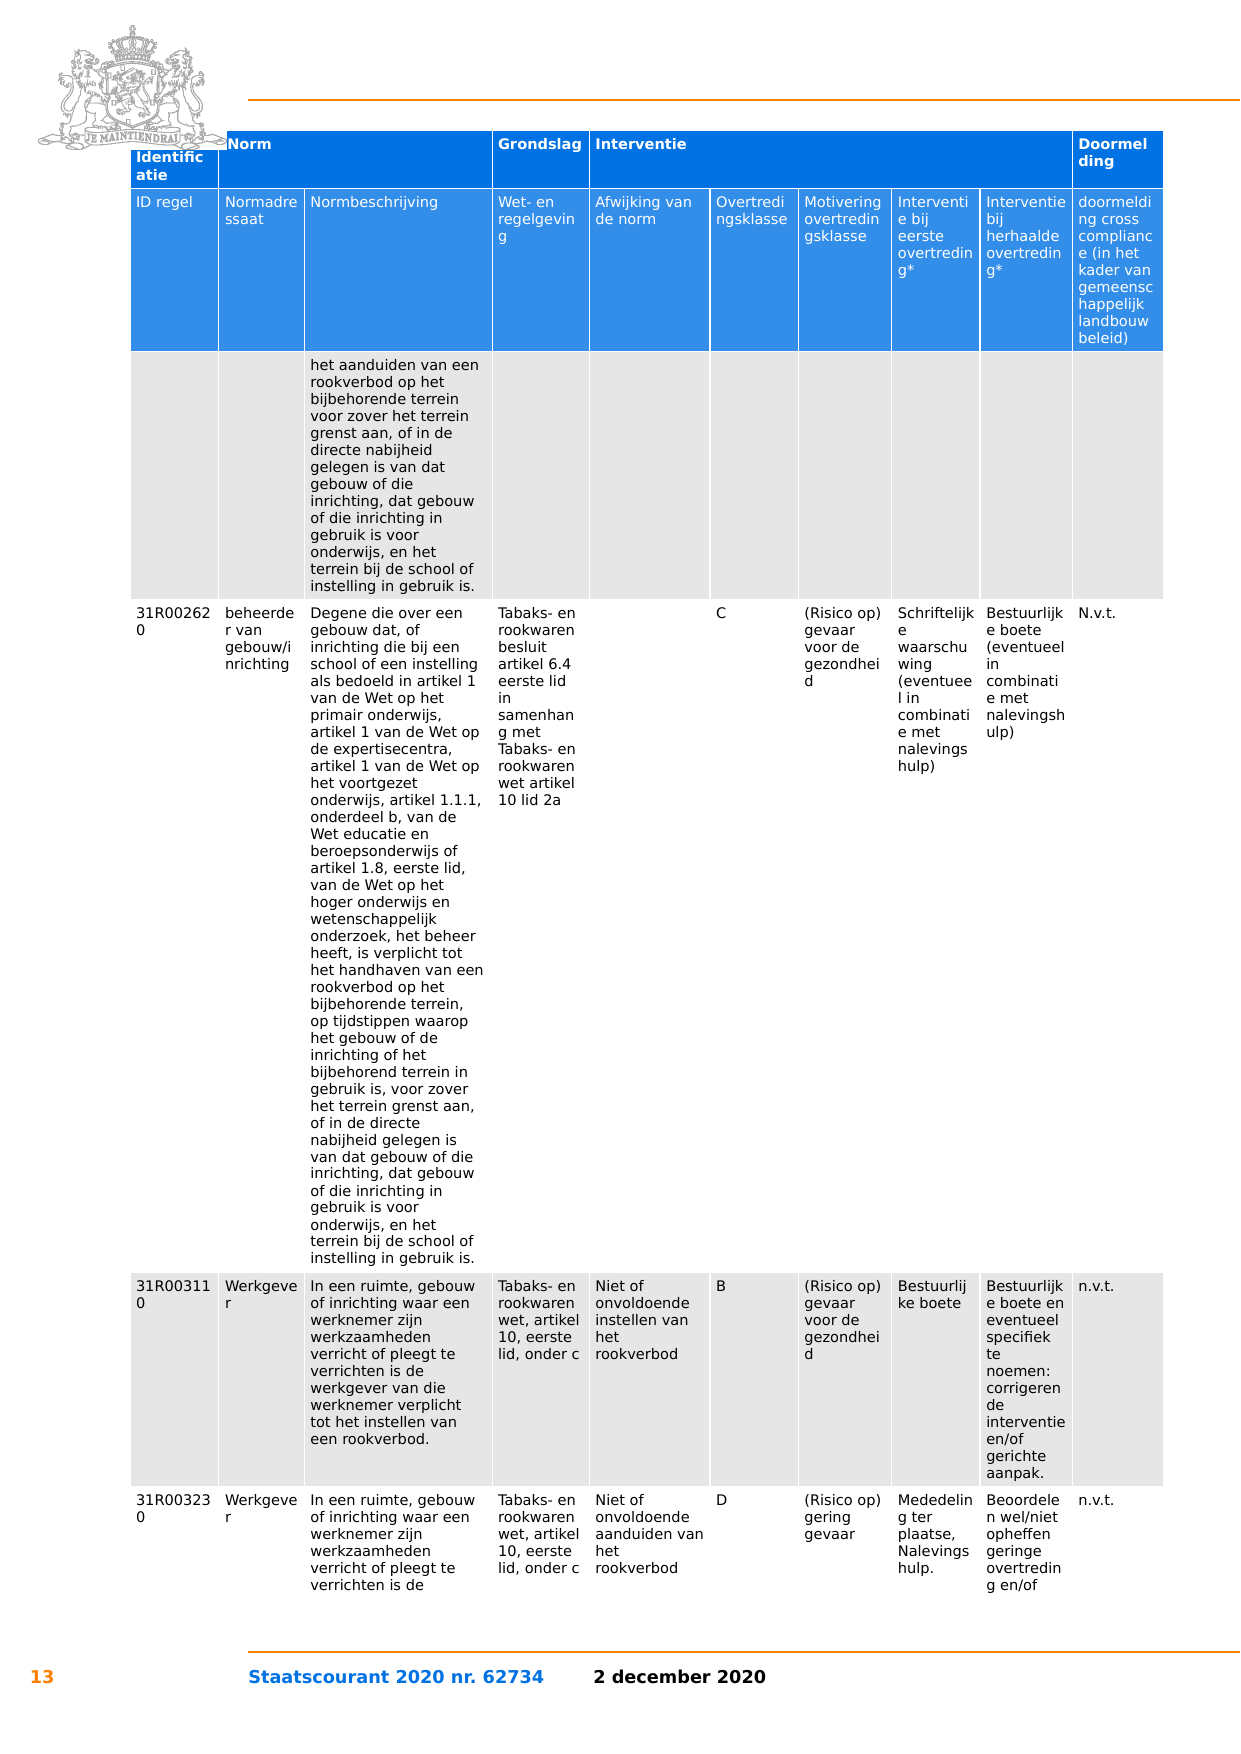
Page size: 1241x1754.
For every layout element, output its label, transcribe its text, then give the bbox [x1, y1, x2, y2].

table_header Grondslag [493, 131, 589, 188]
table_cell C [711, 600, 798, 1272]
table_cell Bestuurlijke boete [892, 1273, 979, 1486]
table_cell n.v.t. [1073, 1273, 1163, 1486]
table_cell Degene die over een gebouw dat, of inrichting die bij een school of een instelling als bedoeld in artikel 1 van de Wet op het primair onderwijs, artikel 1 van de Wet op de expertisecentra, artikel 1 van de Wet op het voortgezet onderwijs, artikel 1.1.1, onderdeel b, van de Wet educatie en beroepsonderwijs of artikel 1.8, eerste lid, van de Wet op het hoger onderwijs en wetenschappelijk onderzoek, het beheer heeft, is verplicht tot het handhaven van een rookverbod op het bijbehorende terrein, op tijdstippen waarop het gebouw of de inrichting of het bijbehorend terrein in gebruik is, voor zover het terrein grenst aan, of in de directe nabijheid gelegen is van dat gebouw of die inrichting, dat gebouw of die inrichting in gebruik is voor onderwijs, en het terrein bij de school of instelling in gebruik is. [305, 600, 492, 1272]
table_cell Interventie bij herhaalde overtreding* [981, 189, 1072, 351]
table_cell (Risico op) gering gevaar [799, 1487, 891, 1598]
table_cell [799, 352, 891, 599]
table_cell Werkgever [219, 1487, 304, 1598]
table_cell 31R003110 [131, 1273, 218, 1486]
table_cell [493, 352, 589, 599]
table_cell [590, 352, 709, 599]
table_cell 31R002620 [131, 600, 218, 1272]
table_cell Niet of onvoldoende instellen van het rookverbod [590, 1273, 709, 1486]
table_cell [590, 600, 709, 1272]
table_cell Mededeling ter plaatse, Nalevingshulp. [892, 1487, 979, 1598]
table_cell Interventie bij eerste overtreding* [892, 189, 979, 351]
picture [38, 25, 227, 150]
table_cell D [711, 1487, 798, 1598]
table_cell B [711, 1273, 798, 1486]
table_cell Overtredingsklasse [711, 189, 798, 351]
table_cell Beoordelen wel/niet opheffen geringe overtreding en/of [981, 1487, 1072, 1598]
table_cell N.v.t. [1073, 600, 1163, 1272]
table_header Interventie [590, 131, 1072, 188]
table_cell Schriftelijke waarschuwing (eventueel in combinatie met nalevingshulp) [892, 600, 979, 1272]
table_header Norm [219, 131, 492, 188]
table_cell In een ruimte, gebouw of inrichting waar een werknemer zijn werkzaamheden verricht of pleegt te verrichten is de [305, 1487, 492, 1598]
table_header Identificatie [131, 150, 218, 188]
table_cell Tabaks- en rookwarenwet, artikel 10, eerste lid, onder c [493, 1273, 589, 1486]
table_cell Bestuurlijke boete (eventueel in combinatie met nalevingshulp) [981, 600, 1072, 1272]
table_cell Motivering overtredingsklasse [799, 189, 891, 351]
table_cell Bestuurlijke boete en eventueel specifiek te noemen: corrigerende interventie en/of gerichte aanpak. [981, 1273, 1072, 1486]
table_cell (Risico op) gevaar voor de gezondheid [799, 600, 891, 1272]
table_cell In een ruimte, gebouw of inrichting waar een werknemer zijn werkzaamheden verricht of pleegt te verrichten is de werkgever van die werknemer verplicht tot het instellen van een rookverbod. [305, 1273, 492, 1486]
table_cell Normadressaat [219, 189, 304, 351]
table_cell Wet- en regelgeving [493, 189, 589, 351]
table_cell [131, 352, 218, 599]
table_header Doormelding [1073, 131, 1163, 188]
table_cell [219, 352, 304, 599]
table_cell Tabaks- en rookwarenwet, artikel 10, eerste lid, onder c [493, 1487, 589, 1598]
table_cell Normbeschrijving [305, 189, 492, 351]
table_cell [981, 352, 1072, 599]
table_cell 31R003230 [131, 1487, 218, 1598]
table_cell [1073, 352, 1163, 599]
table_cell n.v.t. [1073, 1487, 1163, 1598]
table_cell [892, 352, 979, 599]
table_cell beheerder van gebouw/inrichting [219, 600, 304, 1272]
table_cell Niet of onvoldoende aanduiden van het rookverbod [590, 1487, 709, 1598]
table_cell het aanduiden van een rookverbod op het bijbehorende terrein voor zover het terrein grenst aan, of in de directe nabijheid gelegen is van dat gebouw of die inrichting, dat gebouw of die inrichting in gebruik is voor onderwijs, en het terrein bij de school of instelling in gebruik is. [305, 352, 492, 599]
table_cell Werkgever [219, 1273, 304, 1486]
table_cell [711, 352, 798, 599]
table_cell Afwijking van de norm [590, 189, 709, 351]
table_cell doormelding cross compliance (in het kader van gemeenschappelijk landbouwbeleid) [1073, 189, 1163, 351]
table_cell ID regel [131, 189, 218, 351]
table_cell (Risico op) gevaar voor de gezondheid [799, 1273, 891, 1486]
table_cell Tabaks- en rookwarenbesluit artikel 6.4 eerste lid in samenhang met Tabaks- en rookwarenwet artikel 10 lid 2a [493, 600, 589, 1272]
